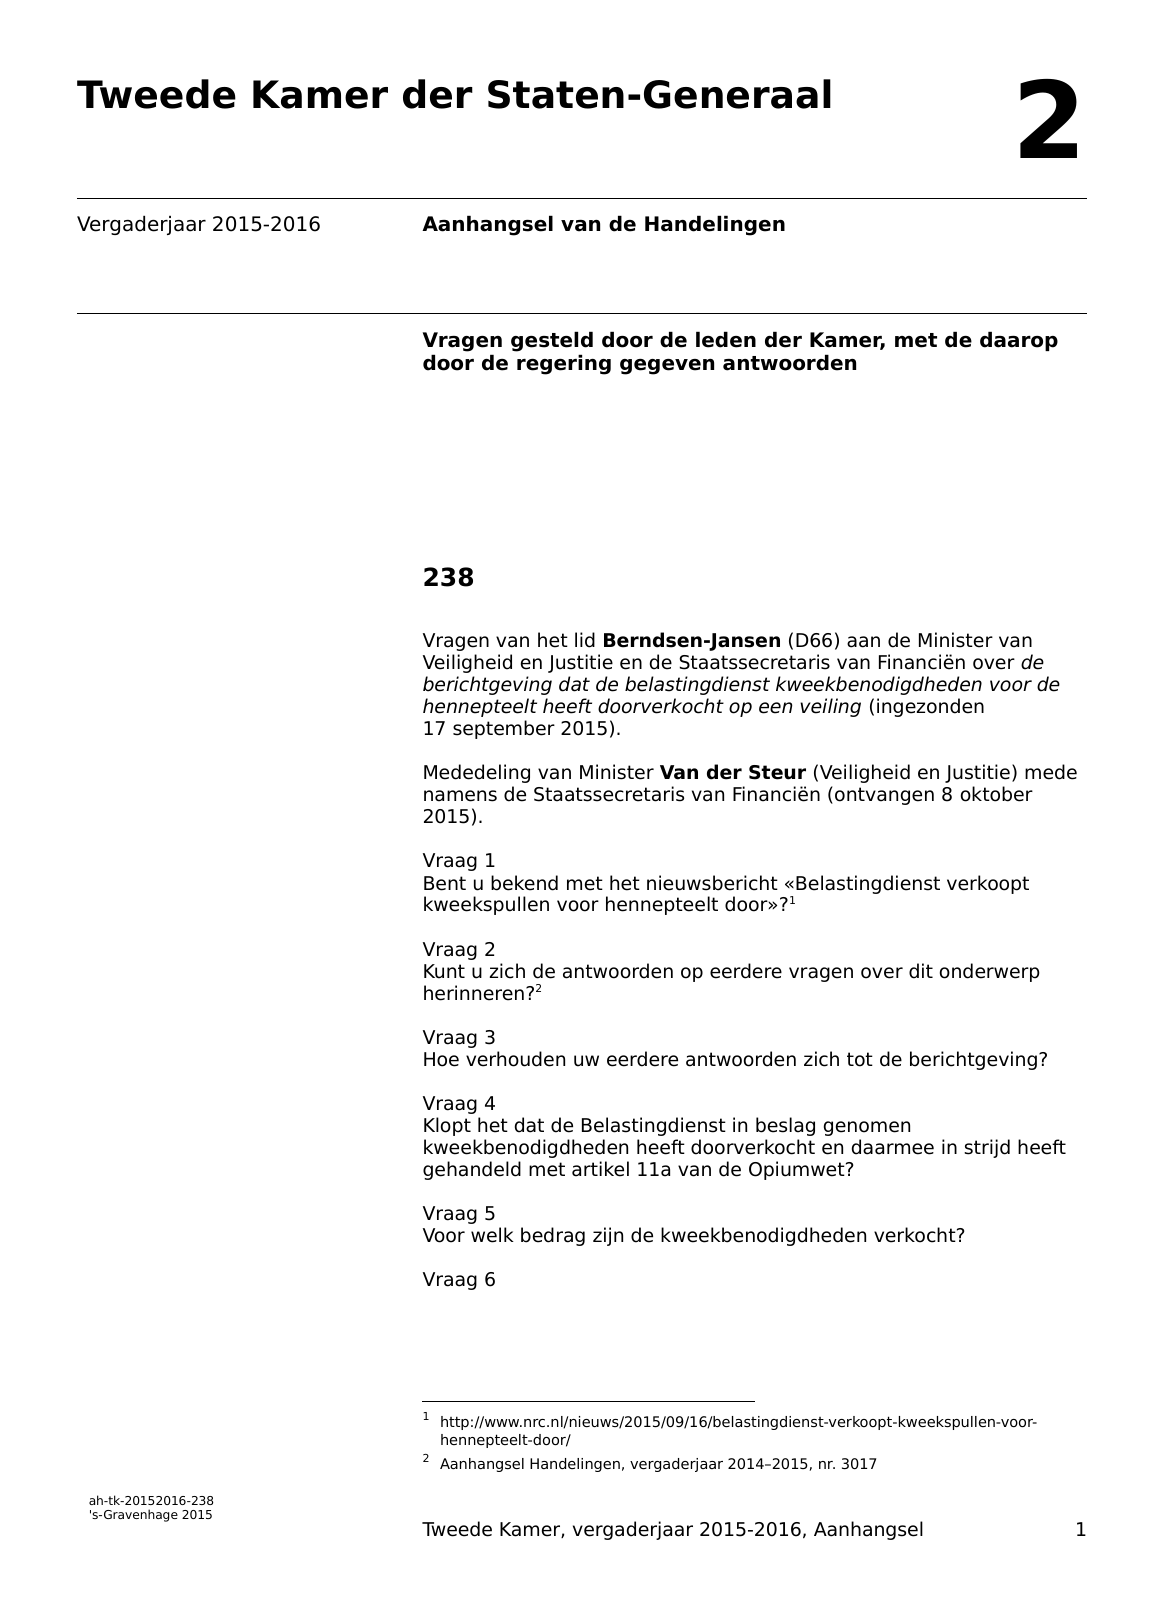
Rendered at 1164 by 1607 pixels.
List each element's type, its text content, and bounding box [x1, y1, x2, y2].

text 238 [422, 563, 1087, 592]
table_header 2 [886, 59, 1087, 198]
table_cell [77, 314, 422, 375]
text Voor welk bedrag zijn de kweekbenodigdheden verkocht? [422, 1225, 1087, 1247]
table_cell Vragen gesteld door de leden der Kamer, met de daarop door de regering gegeven antwoorden [422, 314, 1087, 375]
text Vraag 4 [422, 1093, 1087, 1115]
text 's-Gravenhage 2015 [88, 1508, 323, 1522]
table_cell Aanhangsel van de Handelingen [422, 199, 1087, 313]
text Klopt het dat de Belastingdienst in beslag genomen kweekbenodigdheden heeft doorverkocht en daarmee in strijd heeft gehandeld met artikel 11a van de Opiumwet? [422, 1115, 1087, 1181]
text Vraag 6 [422, 1269, 1087, 1291]
text ah-tk-20152016-238 [88, 1494, 323, 1508]
text Kunt u zich de antwoorden op eerdere vragen over dit onderwerp herinneren? [422, 961, 1087, 1004]
text Bent u bekend met het nieuwsbericht «Belastingdienst verkoopt kweekspullen voor hennepteelt door»? [422, 872, 1087, 916]
table_header Tweede Kamer der Staten-Generaal [77, 59, 886, 198]
text Vragen van het lid Berndsen-Jansen (D66) aan de Minister van Veiligheid en Justitie en de Staatssecretaris van Financiën over de berichtgeving dat de belastingdienst kweekbenodigdheden voor de hennepteelt heeft doorverkocht op een veiling (ingezonden 17 september 2015). [422, 630, 1087, 740]
text Vraag 3 [422, 1027, 1087, 1049]
text Vraag 5 [422, 1203, 1087, 1225]
text http://www.nrc.nl/nieuws/2015/09/16/belastingdienst-verkoopt-kweekspullen-voor-hennepteelt-door/ [422, 1410, 1087, 1449]
text Hoe verhouden uw eerdere antwoorden zich tot de berichtgeving? [422, 1049, 1087, 1071]
text Mededeling van Minister Van der Steur (Veiligheid en Justitie) mede namens de Staatssecretaris van Financiën (ontvangen 8 oktober 2015). [422, 762, 1087, 828]
text Vraag 1 [422, 850, 1087, 872]
text Aanhangsel Handelingen, vergaderjaar 2014–2015, nr. 3017 [422, 1452, 1087, 1474]
table_cell Vergaderjaar 2015-2016 [77, 199, 422, 313]
text Vraag 2 [422, 938, 1087, 961]
